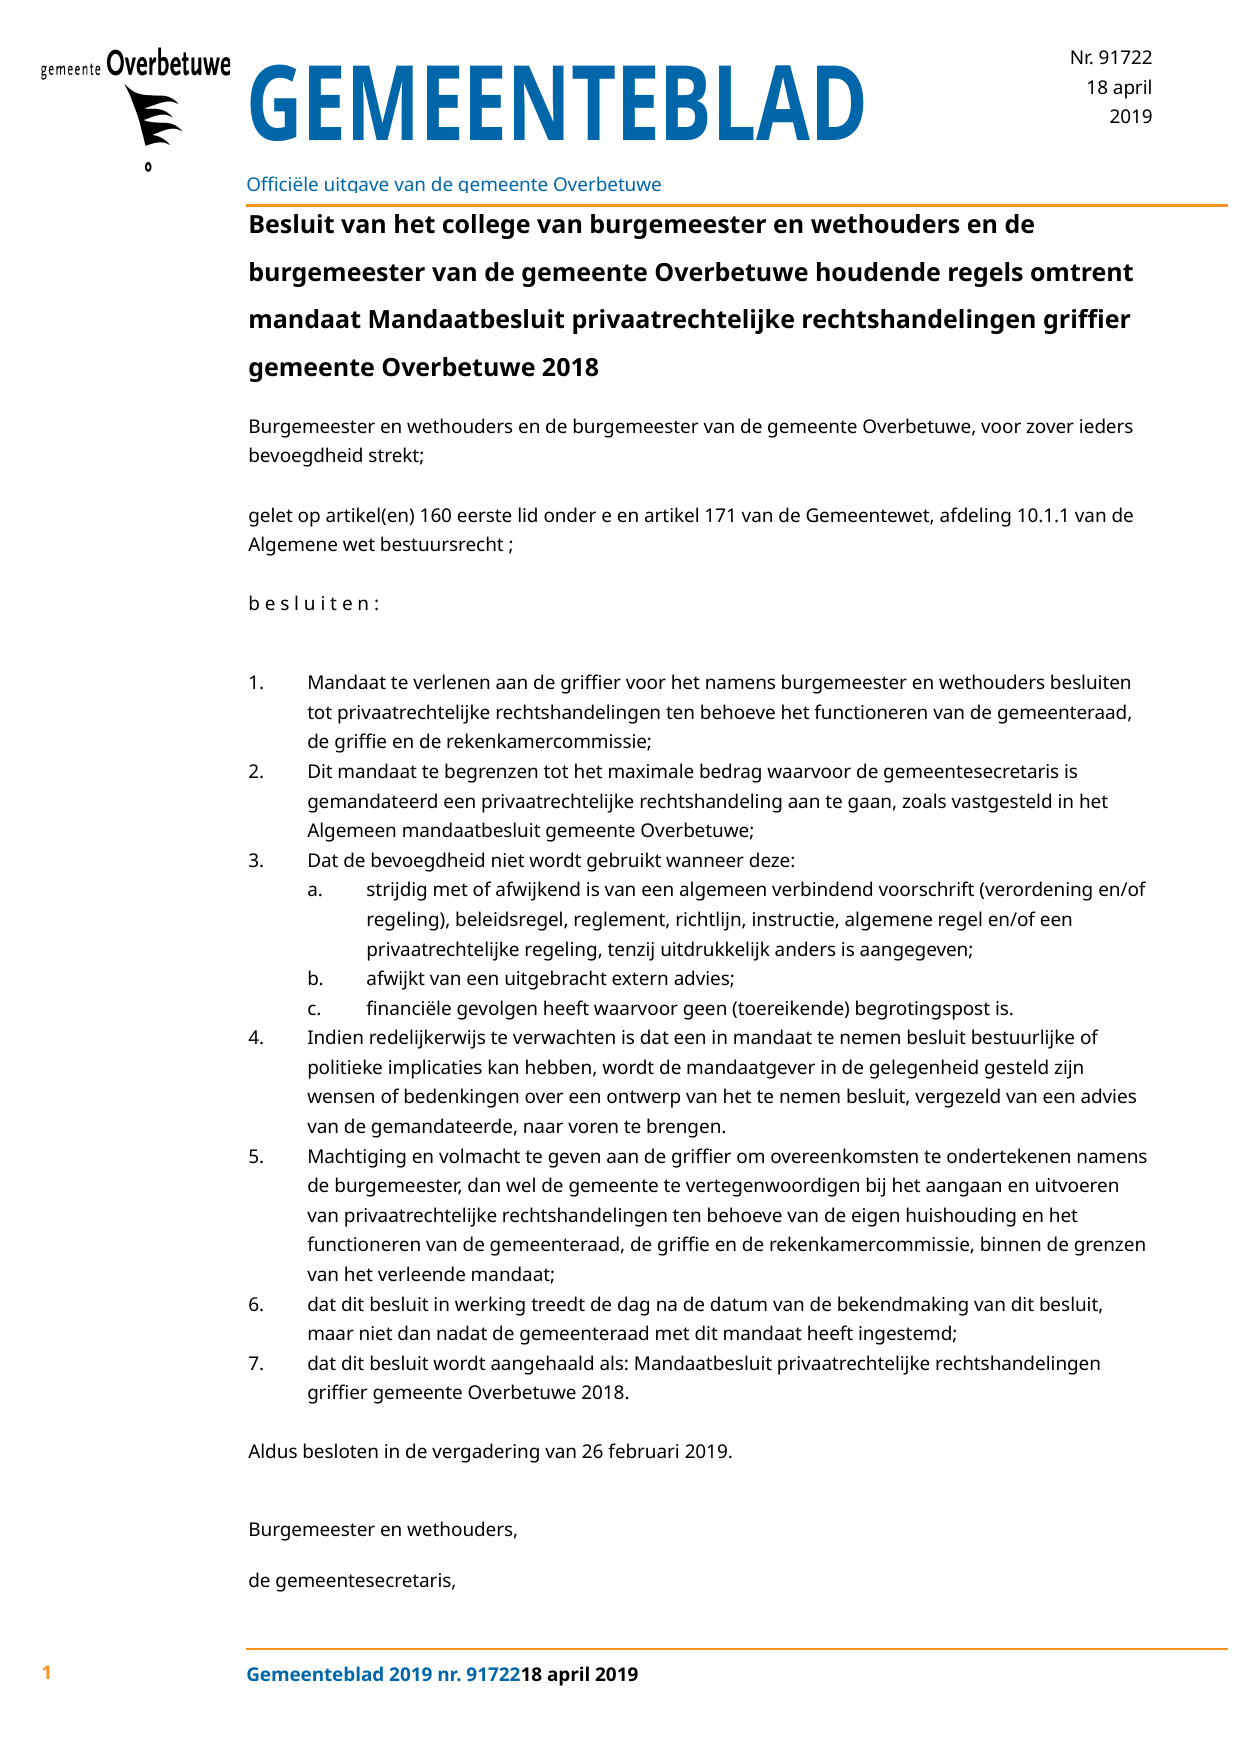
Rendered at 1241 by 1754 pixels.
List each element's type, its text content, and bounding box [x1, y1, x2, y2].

list financiële gevolgen heeft waarvoor geen (toereikende) begrotingspost is. [307, 995, 1152, 1021]
list strijdig met of afwijkend is van een algemeen verbindend voorschrift (verordening en/of regeling), beleidsregel, reglement, richtlijn, instructie, algemene regel en/of een privaatrechtelijke regeling, tenzij uitdrukkelijk anders is aangegeven; [307, 877, 1152, 961]
picture [41, 47, 231, 172]
list afwijkt van een uitgebracht extern advies; [307, 965, 1152, 991]
list Mandaat te verlenen aan de griffier voor het namens burgemeester en wethouders besluiten tot privaatrechtelijke rechtshandelingen ten behoeve het functioneren van de gemeenteraad, de griffie en de rekenkamercommissie; [248, 669, 1152, 754]
text de gemeentesecretaris, [248, 1567, 1152, 1593]
text Burgemeester en wethouders en de burgemeester van de gemeente Overbetuwe, voor zover ieders bevoegdheid strekt; [248, 413, 1152, 468]
text Aldus besloten in de vergadering van 26 februari 2019. [248, 1439, 1152, 1464]
list Dat de bevoegdheid niet wordt gebruikt wanneer deze: [248, 847, 1152, 873]
text gelet op artikel(en) 160 eerste lid onder e en artikel 171 van de Gemeentewet, afdeling 10.1.1 van de Algemene wet bestuursrecht ; [248, 502, 1152, 557]
list Indien redelijkerwijs te verwachten is dat een in mandaat te nemen besluit bestuurlijke of politieke implicaties kan hebben, wordt de mandaatgever in de gelegenheid gesteld zijn wensen of bedenkingen over een ontwerp van het te nemen besluit, vergezeld van een advies van de gemandateerde, naar voren te brengen. [248, 1024, 1152, 1139]
text Burgemeester en wethouders, [248, 1516, 1152, 1542]
list Dit mandaat te begrenzen tot het maximale bedrag waarvoor de gemeentesecretaris is gemandateerd een privaatrechtelijke rechtshandeling aan te gaan, zoals vastgesteld in het Algemeen mandaatbesluit gemeente Overbetuwe; [248, 758, 1152, 843]
text b e s l u i t e n : [248, 591, 1152, 616]
list dat dit besluit wordt aangehaald als: Mandaatbesluit privaatrechtelijke rechtshandelingen griffier gemeente Overbetuwe 2018. [248, 1350, 1152, 1405]
text Besluit van het college van burgemeester en wethouders en de burgemeester van de gemeente Overbetuwe houdende regels omtrent mandaat Mandaatbesluit privaatrechtelijke rechtshandelingen griffier gemeente Overbetuwe 2018 [248, 207, 1152, 384]
list Machtiging en volmacht te geven aan de griffier om overeenkomsten te ondertekenen namens de burgemeester, dan wel de gemeente te vertegenwoordigen bij het aangaan en uitvoeren van privaatrechtelijke rechtshandelingen ten behoeve van de eigen huishouding en het functioneren van de gemeenteraad, de griffie en de rekenkamercommissie, binnen de grenzen van het verleende mandaat; [248, 1143, 1152, 1287]
list dat dit besluit in werking treedt de dag na de datum van de bekendmaking van dit besluit, maar niet dan nadat de gemeenteraad met dit mandaat heeft ingestemd; [248, 1291, 1152, 1346]
